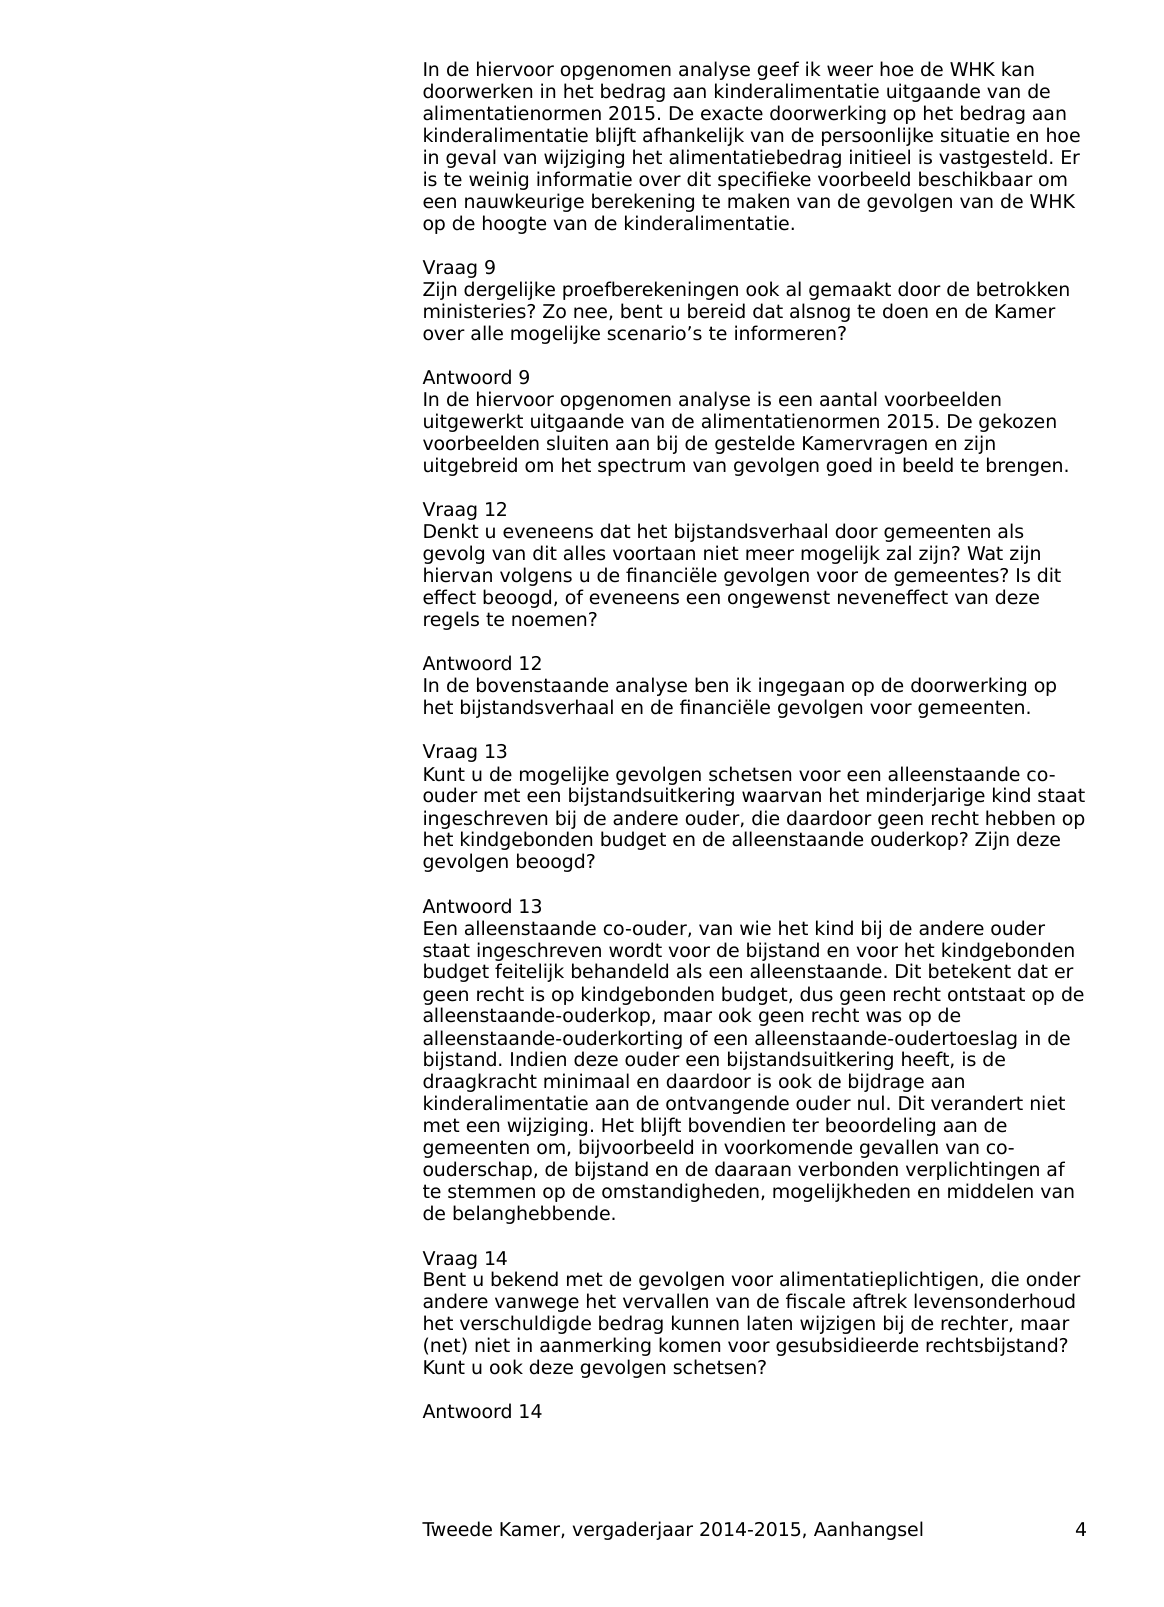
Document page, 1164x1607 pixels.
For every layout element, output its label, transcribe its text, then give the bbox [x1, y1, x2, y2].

text Antwoord 12 [422, 653, 1087, 675]
text Bent u bekend met de gevolgen voor alimentatieplichtigen, die onder andere vanwege het vervallen van de fiscale aftrek levensonderhoud het verschuldigde bedrag kunnen laten wijzigen bij de rechter, maar (net) niet in aanmerking komen voor gesubsidieerde rechtsbijstand? Kunt u ook deze gevolgen schetsen? [422, 1269, 1087, 1379]
text Kunt u de mogelijke gevolgen schetsen voor een alleenstaande co-ouder met een bijstandsuitkering waarvan het minderjarige kind staat ingeschreven bij de andere ouder, die daardoor geen recht hebben op het kindgebonden budget en de alleenstaande ouderkop? Zijn deze gevolgen beoogd? [422, 763, 1087, 873]
text Vraag 13 [422, 741, 1087, 763]
text Een alleenstaande co-ouder, van wie het kind bij de andere ouder staat ingeschreven wordt voor de bijstand en voor het kindgebonden budget feitelijk behandeld als een alleenstaande. Dit betekent dat er geen recht is op kindgebonden budget, dus geen recht ontstaat op de alleenstaande-ouderkop, maar ook geen recht was op de alleenstaande-ouderkorting of een alleenstaande-oudertoeslag in de bijstand. Indien deze ouder een bijstandsuitkering heeft, is de draagkracht minimaal en daardoor is ook de bijdrage aan kinderalimentatie aan de ontvangende ouder nul. Dit verandert niet met een wijziging. Het blijft bovendien ter beoordeling aan de gemeenten om, bijvoorbeeld in voorkomende gevallen van co-ouderschap, de bijstand en de daaraan verbonden verplichtingen af te stemmen op de omstandigheden, mogelijkheden en middelen van de belanghebbende. [422, 917, 1087, 1225]
text Antwoord 14 [422, 1401, 1087, 1423]
text Vraag 9 [422, 257, 1087, 279]
text In de bovenstaande analyse ben ik ingegaan op de doorwerking op het bijstandsverhaal en de financiële gevolgen voor gemeenten. [422, 675, 1087, 719]
text In de hiervoor opgenomen analyse is een aantal voorbeelden uitgewerkt uitgaande van de alimentatienormen 2015. De gekozen voorbeelden sluiten aan bij de gestelde Kamervragen en zijn uitgebreid om het spectrum van gevolgen goed in beeld te brengen. [422, 389, 1087, 477]
text Zijn dergelijke proefberekeningen ook al gemaakt door de betrokken ministeries? Zo nee, bent u bereid dat alsnog te doen en de Kamer over alle mogelijke scenario’s te informeren? [422, 279, 1087, 345]
text Antwoord 9 [422, 367, 1087, 389]
text Denkt u eveneens dat het bijstandsverhaal door gemeenten als gevolg van dit alles voortaan niet meer mogelijk zal zijn? Wat zijn hiervan volgens u de financiële gevolgen voor de gemeentes? Is dit effect beoogd, of eveneens een ongewenst neveneffect van deze regels te noemen? [422, 521, 1087, 631]
text Vraag 12 [422, 499, 1087, 521]
text Vraag 14 [422, 1247, 1087, 1269]
text Antwoord 13 [422, 896, 1087, 917]
text In de hiervoor opgenomen analyse geef ik weer hoe de WHK kan doorwerken in het bedrag aan kinderalimentatie uitgaande van de alimentatienormen 2015. De exacte doorwerking op het bedrag aan kinderalimentatie blijft afhankelijk van de persoonlijke situatie en hoe in geval van wijziging het alimentatiebedrag initieel is vastgesteld. Er is te weinig informatie over dit specifieke voorbeeld beschikbaar om een nauwkeurige berekening te maken van de gevolgen van de WHK op de hoogte van de kinderalimentatie. [422, 59, 1087, 235]
